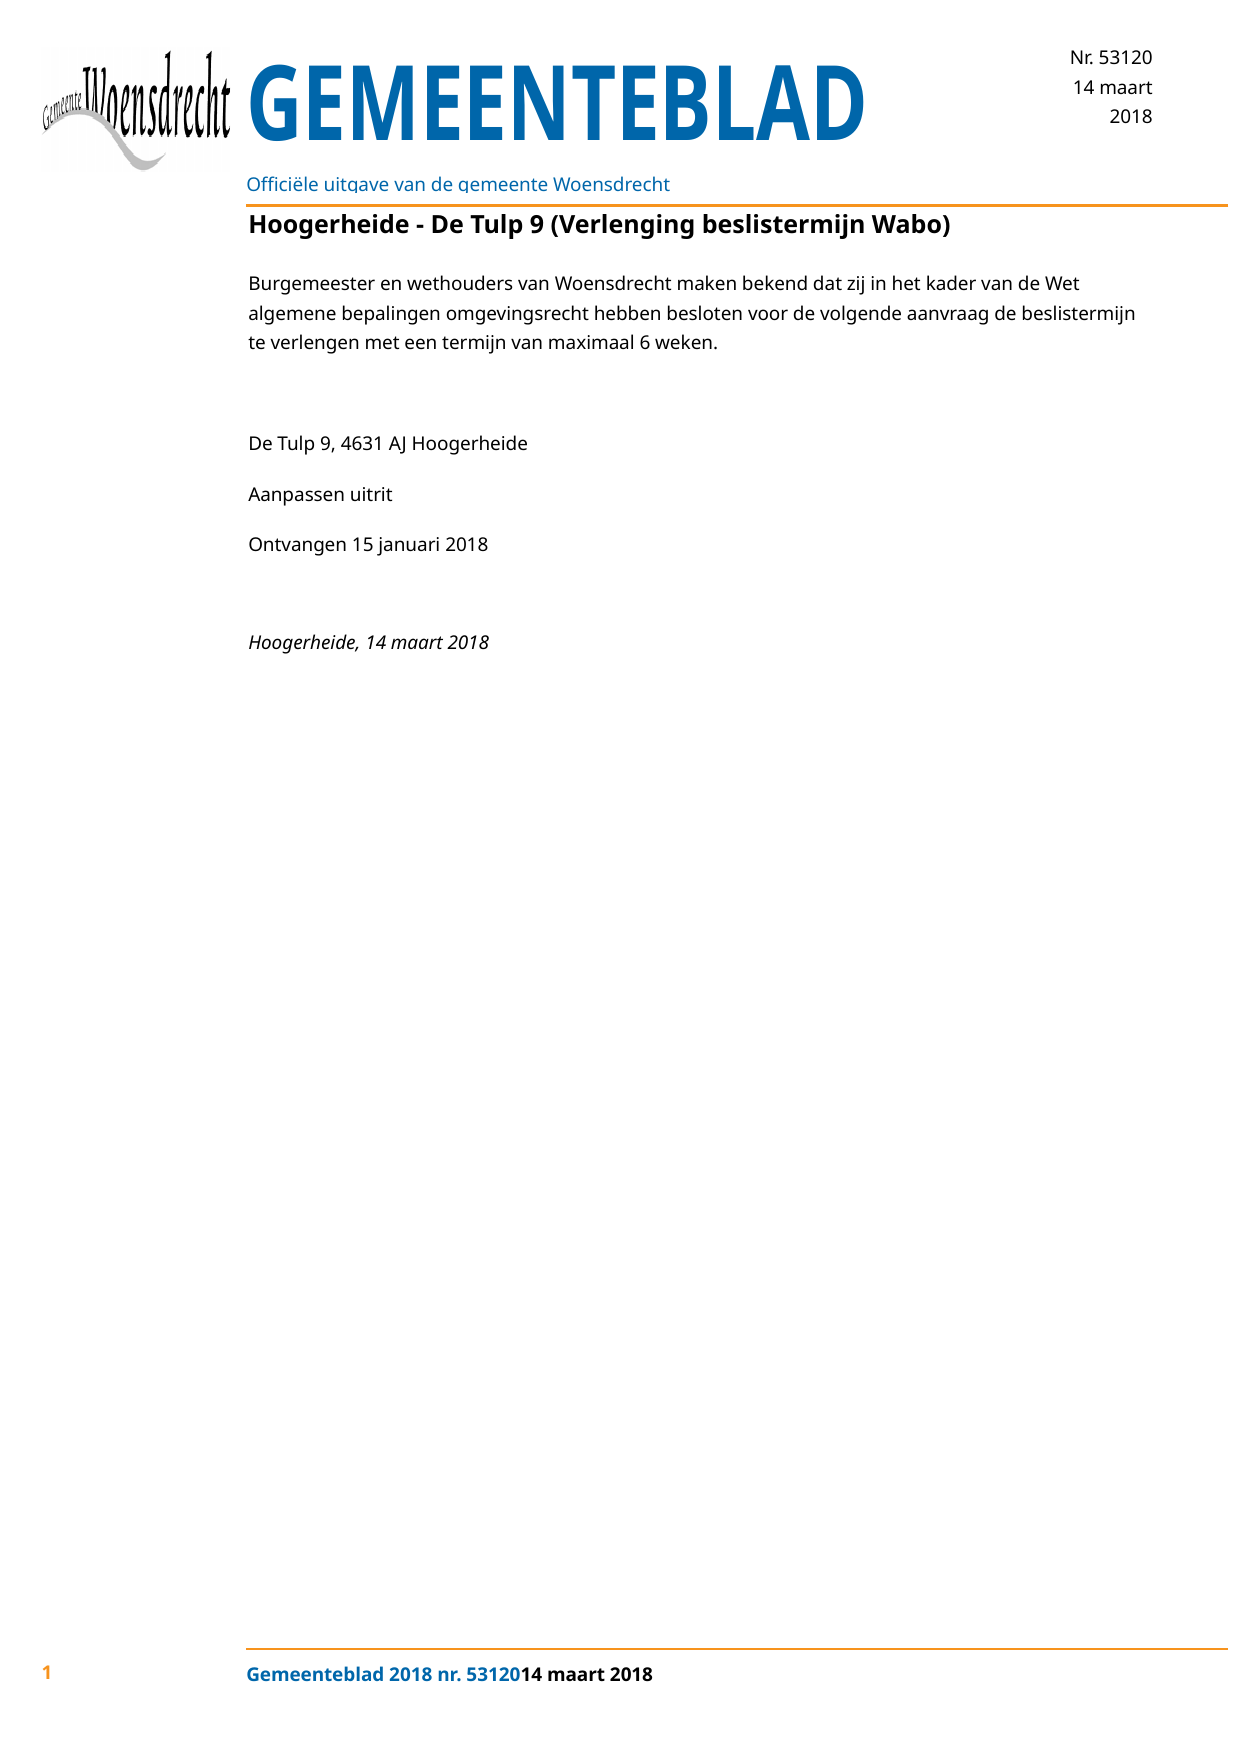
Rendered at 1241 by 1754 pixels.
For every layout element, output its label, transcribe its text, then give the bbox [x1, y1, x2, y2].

text Burgemeester en wethouders van Woensdrecht maken bekend dat zij in het kader van de Wet algemene bepalingen omgevingsrecht hebben besloten voor de volgende aanvraag de beslistermijn te verlengen met een termijn van maximaal 6 weken. [248, 270, 1152, 355]
text Hoogerheide, 14 maart 2018 [248, 629, 1152, 655]
text Hoogerheide - De Tulp 9 (Verlenging beslistermijn Wabo) [248, 207, 1152, 241]
text Aanpassen uitrit [248, 481, 1152, 506]
text De Tulp 9, 4631 AJ Hoogerheide [248, 430, 1152, 456]
picture [41, 47, 231, 172]
text Ontvangen 15 januari 2018 [248, 531, 1152, 557]
